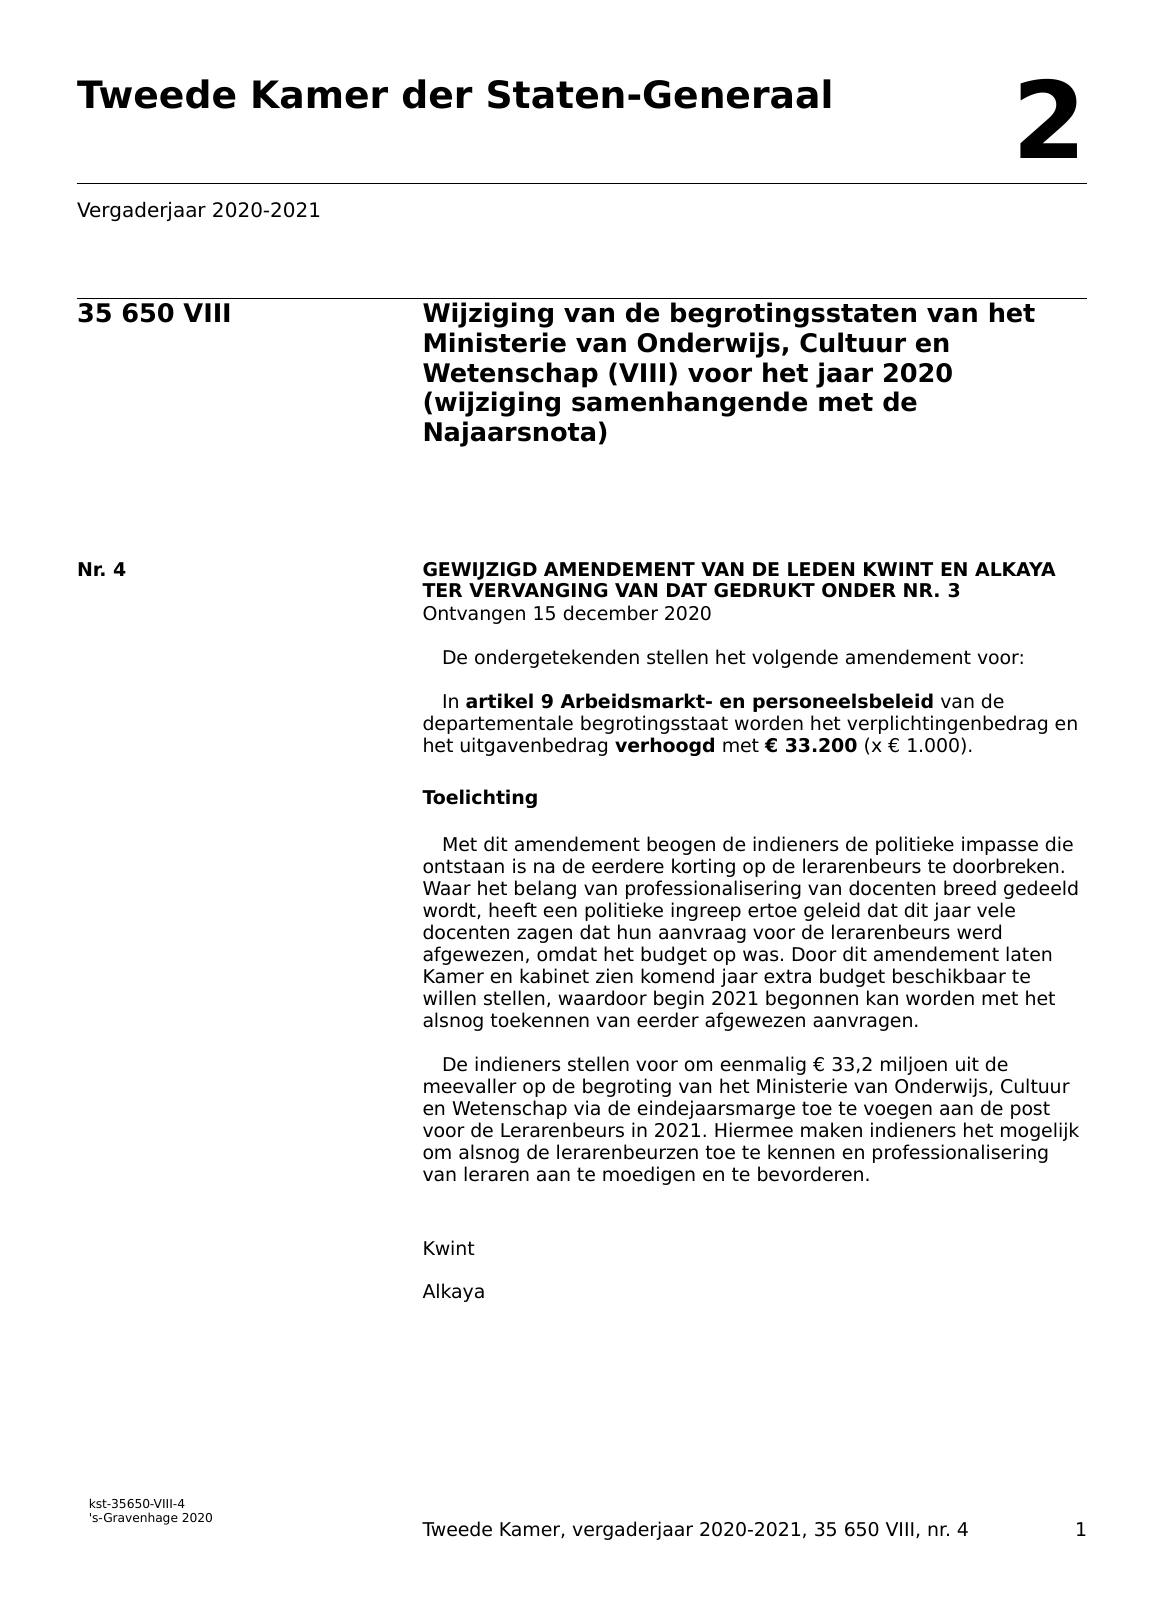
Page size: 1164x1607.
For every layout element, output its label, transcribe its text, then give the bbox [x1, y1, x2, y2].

table_cell Vergaderjaar 2020-2021 [77, 184, 1087, 298]
text Ontvangen 15 december 2020 [422, 602, 1087, 624]
subtitle 35 650 VIII Wijziging van de begrotingsstaten van het Ministerie van Onderwijs, Cultuur en Wetenschap (VIII) voor het jaar 2020 (wijziging samenhangende met de Najaarsnota) [77, 299, 1087, 447]
text Kwint Alkaya [422, 1216, 1087, 1303]
text kst-35650-VIII-4 [88, 1497, 323, 1511]
text Met dit amendement beogen de indieners de politieke impasse die ontstaan is na de eerdere korting op de lerarenbeurs te doorbreken. Waar het belang van professionalisering van docenten breed gedeeld wordt, heeft een politieke ingreep ertoe geleid dat dit jaar vele docenten zagen dat hun aanvraag voor de lerarenbeurs werd afgewezen, omdat het budget op was. Door dit amendement laten Kamer en kabinet zien komend jaar extra budget beschikbaar te willen stellen, waardoor begin 2021 begonnen kan worden met het alsnog toekennen van eerder afgewezen aanvragen. [422, 834, 1087, 1031]
table_header Tweede Kamer der Staten-Generaal [77, 59, 886, 183]
text In artikel 9 Arbeidsmarkt- en personeelsbeleid van de departementale begrotingsstaat worden het verplichtingenbedrag en het uitgavenbedrag verhoogd met € 33.200 (x € 1.000). [422, 691, 1087, 757]
subtitle Nr. 4 GEWIJZIGD AMENDEMENT VAN DE LEDEN KWINT EN ALKAYA TER VERVANGING VAN DAT GEDRUKT ONDER NR. 3 [77, 558, 1087, 602]
subtitle Toelichting [422, 787, 1087, 809]
table_header 2 [886, 59, 1087, 183]
text De ondergetekenden stellen het volgende amendement voor: [422, 647, 1087, 668]
text 's-Gravenhage 2020 [88, 1511, 323, 1525]
text De indieners stellen voor om eenmalig € 33,2 miljoen uit de meevaller op de begroting van het Ministerie van Onderwijs, Cultuur en Wetenschap via de eindejaarsmarge toe te voegen aan de post voor de Lerarenbeurs in 2021. Hiermee maken indieners het mogelijk om alsnog de lerarenbeurzen toe te kennen en professionalisering van leraren aan te moedigen en te bevorderen. [422, 1054, 1087, 1186]
